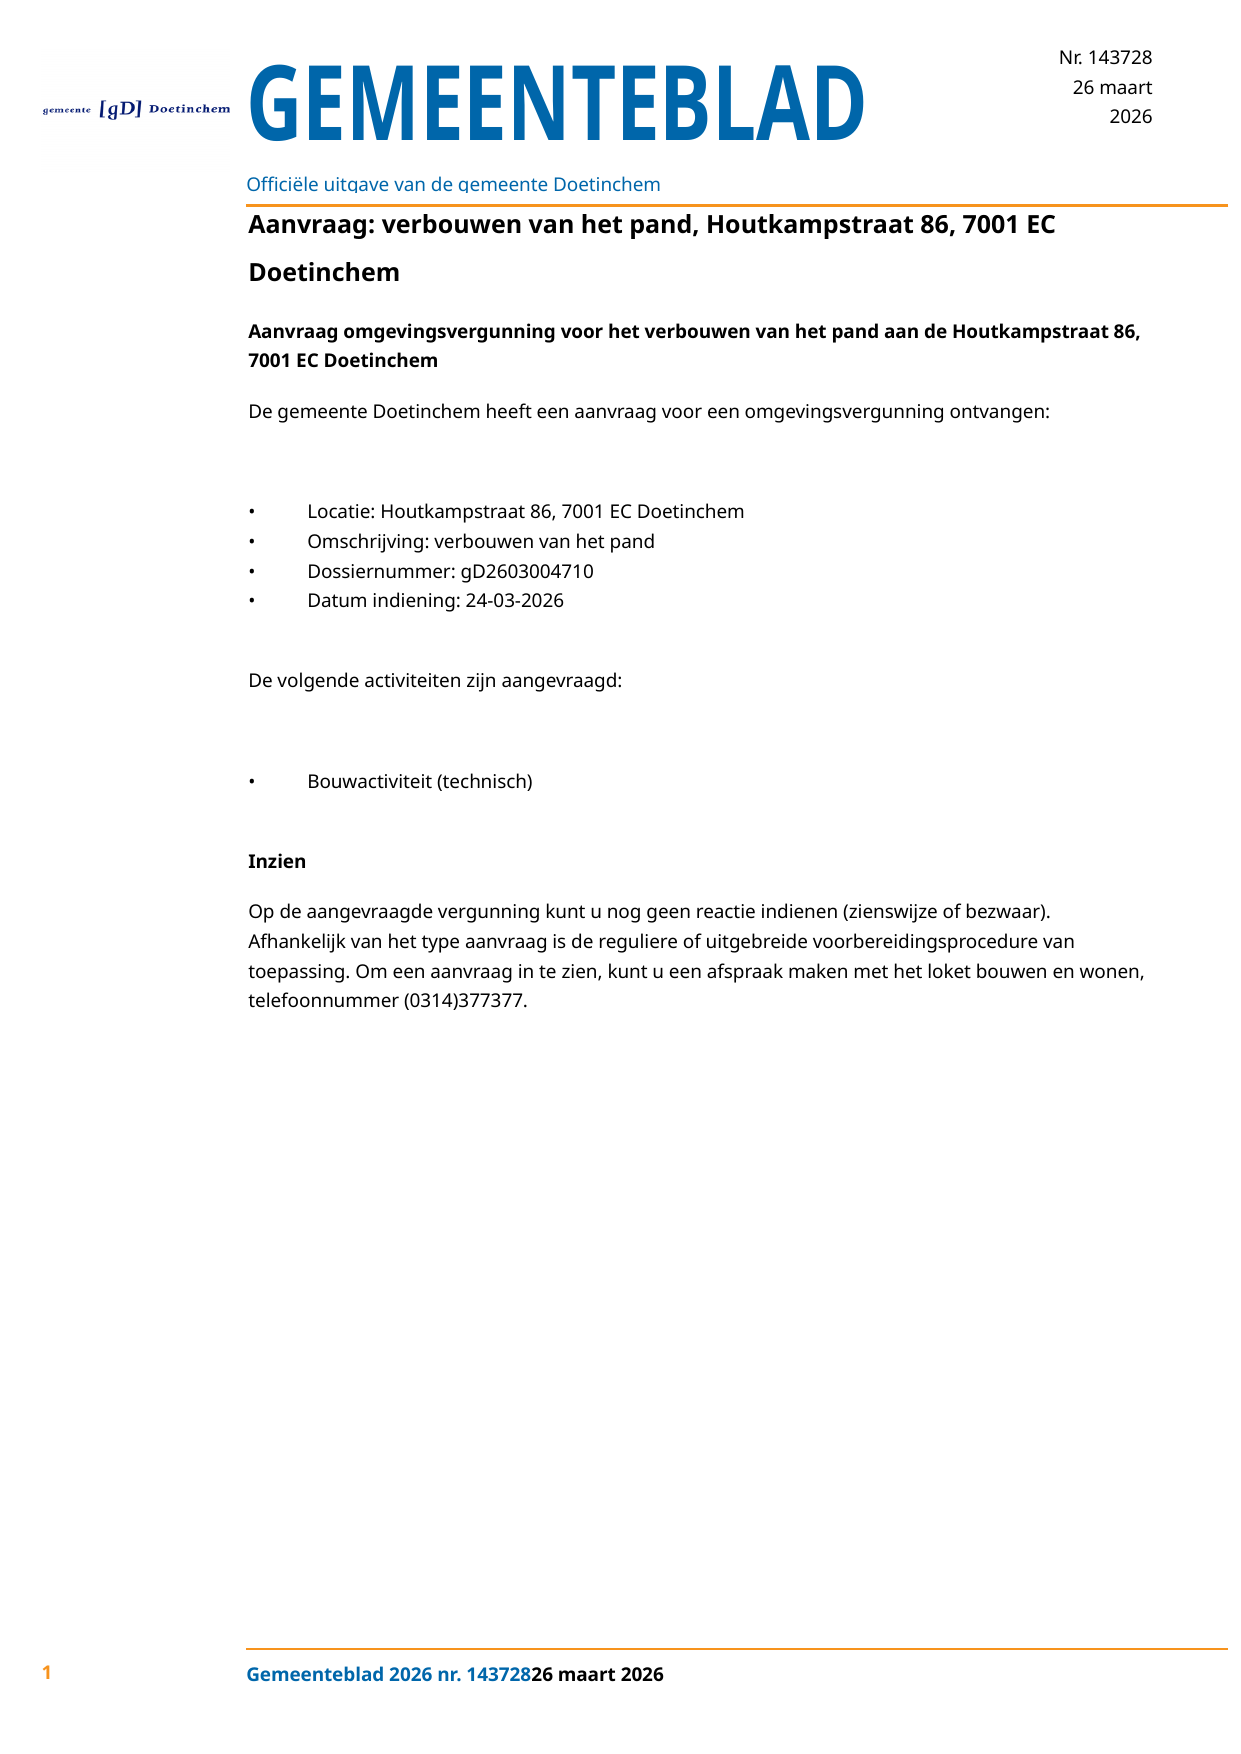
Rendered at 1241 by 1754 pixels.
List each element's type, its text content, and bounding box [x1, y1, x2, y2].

text De gemeente Doetinchem heeft een aanvraag voor een omgevingsvergunning ontvangen: [248, 398, 1152, 424]
list Bouwactiviteit (technisch) [248, 768, 1152, 794]
picture [41, 47, 231, 172]
text Inzien [248, 848, 1152, 874]
text Op de aangevraagde vergunning kunt u nog geen reactie indienen (zienswijze of bezwaar). Afhankelijk van het type aanvraag is de reguliere of uitgebreide voorbereidingsprocedure van toepassing. Om een aanvraag in te zien, kunt u een afspraak maken met het loket bouwen en wonen, telefoonnummer (0314)377377. [248, 899, 1152, 1013]
list Locatie: Houtkampstraat 86, 7001 EC Doetinchem [248, 499, 1152, 524]
list Dossiernummer: gD2603004710 [248, 558, 1152, 584]
text De volgende activiteiten zijn aangevraagd: [248, 667, 1152, 693]
list Datum indiening: 24-03-2026 [248, 587, 1152, 613]
text Aanvraag omgevingsvergunning voor het verbouwen van het pand aan de Houtkampstraat 86, 7001 EC Doetinchem [248, 318, 1152, 373]
text Aanvraag: verbouwen van het pand, Houtkampstraat 86, 7001 EC Doetinchem [248, 207, 1152, 288]
list Omschrijving: verbouwen van het pand [248, 528, 1152, 554]
